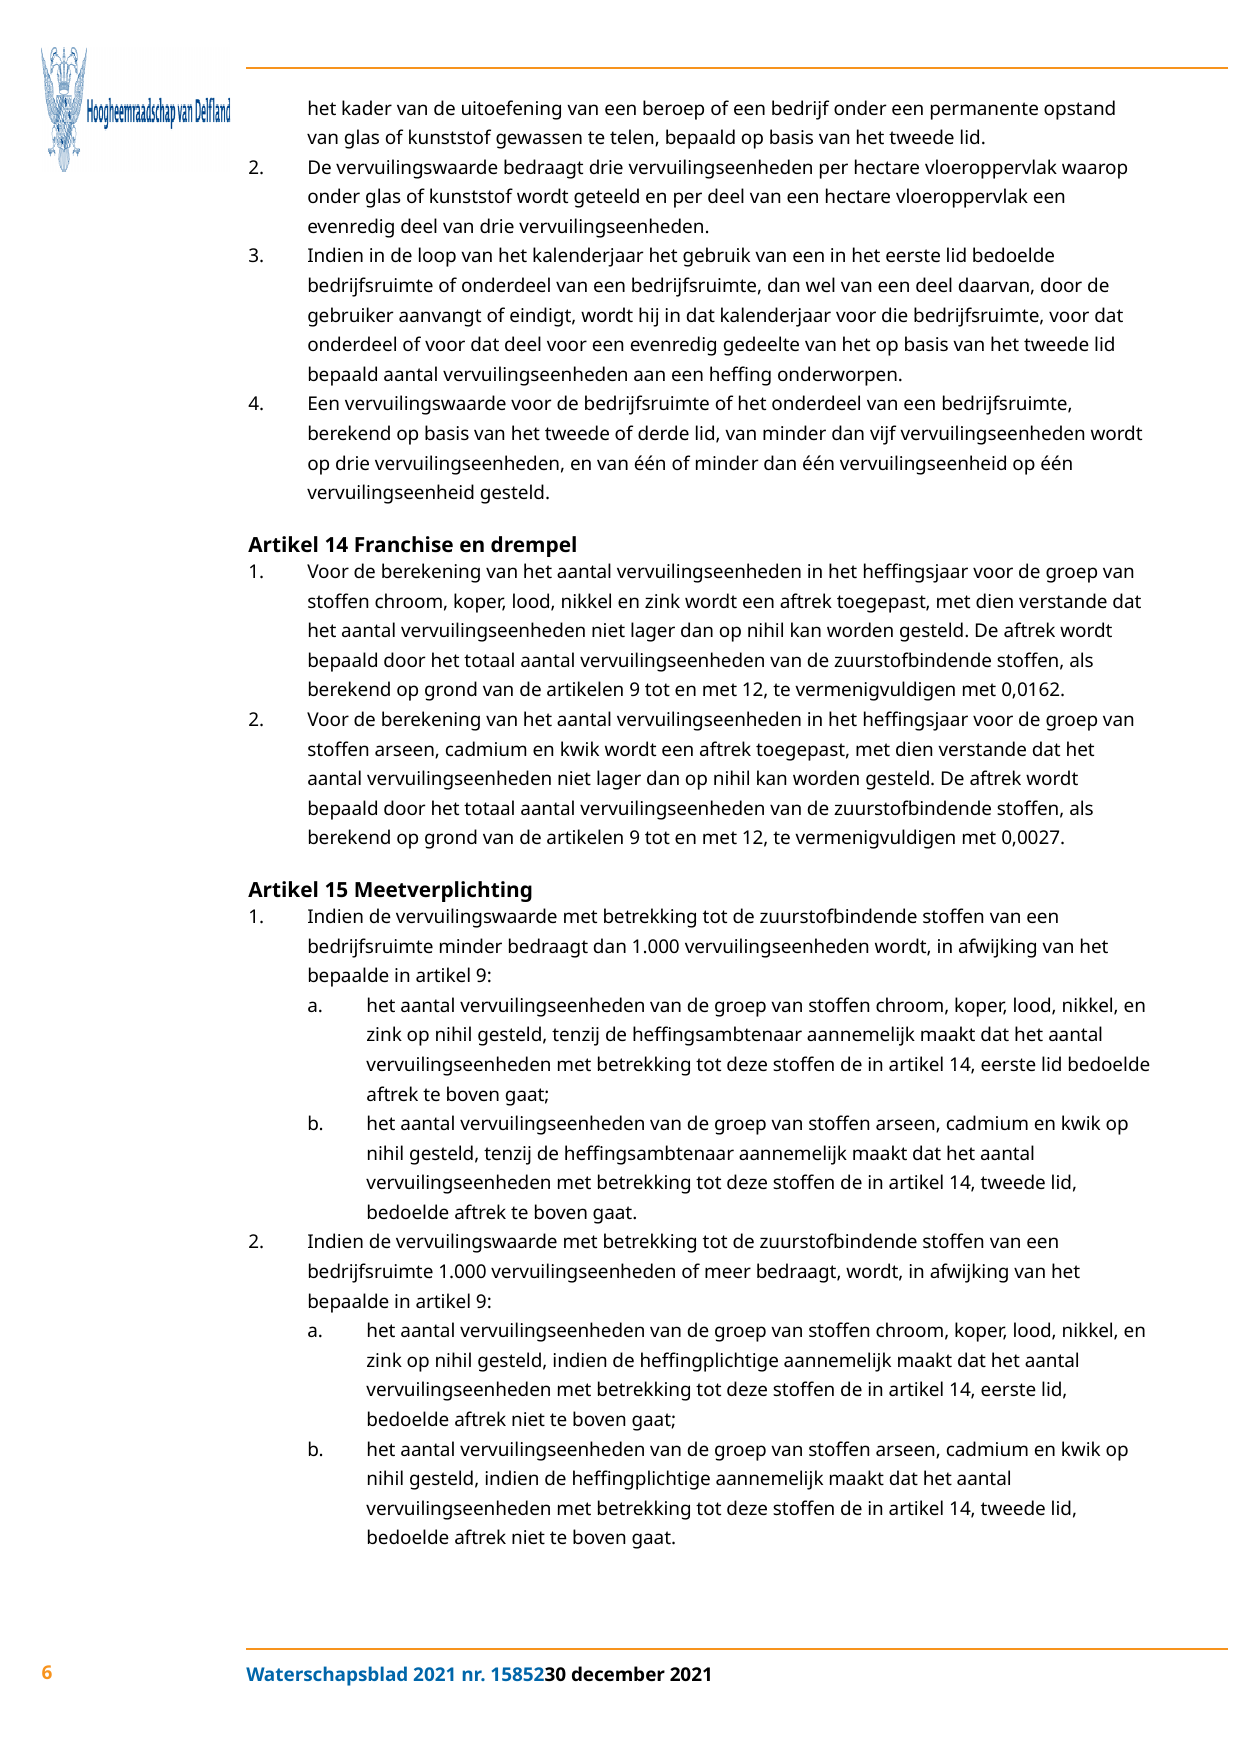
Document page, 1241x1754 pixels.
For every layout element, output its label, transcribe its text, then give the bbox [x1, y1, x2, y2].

list Voor de berekening van het aantal vervuilingseenheden in het heffingsjaar voor de groep van stoffen chroom, koper, lood, nikkel en zink wordt een aftrek toegepast, met dien verstande dat het aantal vervuilingseenheden niet lager dan op nihil kan worden gesteld. De aftrek wordt bepaald door het totaal aantal vervuilingseenheden van de zuurstofbindende stoffen, als berekend op grond van de artikelen 9 tot en met 12, te vermenigvuldigen met 0,0162. [248, 558, 1152, 702]
list De vervuilingswaarde bedraagt drie vervuilingseenheden per hectare vloeroppervlak waarop onder glas of kunststof wordt geteeld en per deel van een hectare vloeroppervlak een evenredig deel van drie vervuilingseenheden. [248, 154, 1152, 239]
list Voor de berekening van het aantal vervuilingseenheden in het heffingsjaar voor de groep van stoffen arseen, cadmium en kwik wordt een aftrek toegepast, met dien verstande dat het aantal vervuilingseenheden niet lager dan op nihil kan worden gesteld. De aftrek wordt bepaald door het totaal aantal vervuilingseenheden van de zuurstofbindende stoffen, als berekend op grond van de artikelen 9 tot en met 12, te vermenigvuldigen met 0,0027. [248, 706, 1152, 850]
picture [41, 47, 231, 172]
text Artikel 14 Franchise en drempel [248, 530, 1152, 558]
list Een vervuilingswaarde voor de bedrijfsruimte of het onderdeel van een bedrijfsruimte, berekend op basis van het tweede of derde lid, van minder dan vijf vervuilingseenheden wordt op drie vervuilingseenheden, en van één of minder dan één vervuilingseenheid op één vervuilingseenheid gesteld. [248, 391, 1152, 505]
list het aantal vervuilingseenheden van de groep van stoffen chroom, koper, lood, nikkel, en zink op nihil gesteld, indien de heffingplichtige aannemelijk maakt dat het aantal vervuilingseenheden met betrekking tot deze stoffen de in artikel 14, eerste lid, bedoelde aftrek niet te boven gaat; [307, 1317, 1152, 1432]
text Artikel 15 Meetverplichting [248, 875, 1152, 903]
list Indien de vervuilingswaarde met betrekking tot de zuurstofbindende stoffen van een bedrijfsruimte minder bedraagt dan 1.000 vervuilingseenheden wordt, in afwijking van het bepaalde in artikel 9: [248, 903, 1152, 988]
list het aantal vervuilingseenheden van de groep van stoffen arseen, cadmium en kwik op nihil gesteld, tenzij de heffingsambtenaar aannemelijk maakt dat het aantal vervuilingseenheden met betrekking tot deze stoffen de in artikel 14, tweede lid, bedoelde aftrek te boven gaat. [307, 1110, 1152, 1225]
list Indien de vervuilingswaarde met betrekking tot de zuurstofbindende stoffen van een bedrijfsruimte 1.000 vervuilingseenheden of meer bedraagt, wordt, in afwijking van het bepaalde in artikel 9: [248, 1229, 1152, 1314]
list Indien in de loop van het kalenderjaar het gebruik van een in het eerste lid bedoelde bedrijfsruimte of onderdeel van een bedrijfsruimte, dan wel van een deel daarvan, door de gebruiker aanvangt of eindigt, wordt hij in dat kalenderjaar voor die bedrijfsruimte, voor dat onderdeel of voor dat deel voor een evenredig gedeelte van het op basis van het tweede lid bepaald aantal vervuilingseenheden aan een heffing onderworpen. [248, 243, 1152, 387]
list het aantal vervuilingseenheden van de groep van stoffen arseen, cadmium en kwik op nihil gesteld, indien de heffingplichtige aannemelijk maakt dat het aantal vervuilingseenheden met betrekking tot deze stoffen de in artikel 14, tweede lid, bedoelde aftrek niet te boven gaat. [307, 1436, 1152, 1550]
list het kader van de uitoefening van een beroep of een bedrijf onder een permanente opstand van glas of kunststof gewassen te telen, bepaald op basis van het tweede lid. [248, 95, 1152, 150]
list het aantal vervuilingseenheden van de groep van stoffen chroom, koper, lood, nikkel, en zink op nihil gesteld, tenzij de heffingsambtenaar aannemelijk maakt dat het aantal vervuilingseenheden met betrekking tot deze stoffen de in artikel 14, eerste lid bedoelde aftrek te boven gaat; [307, 992, 1152, 1107]
